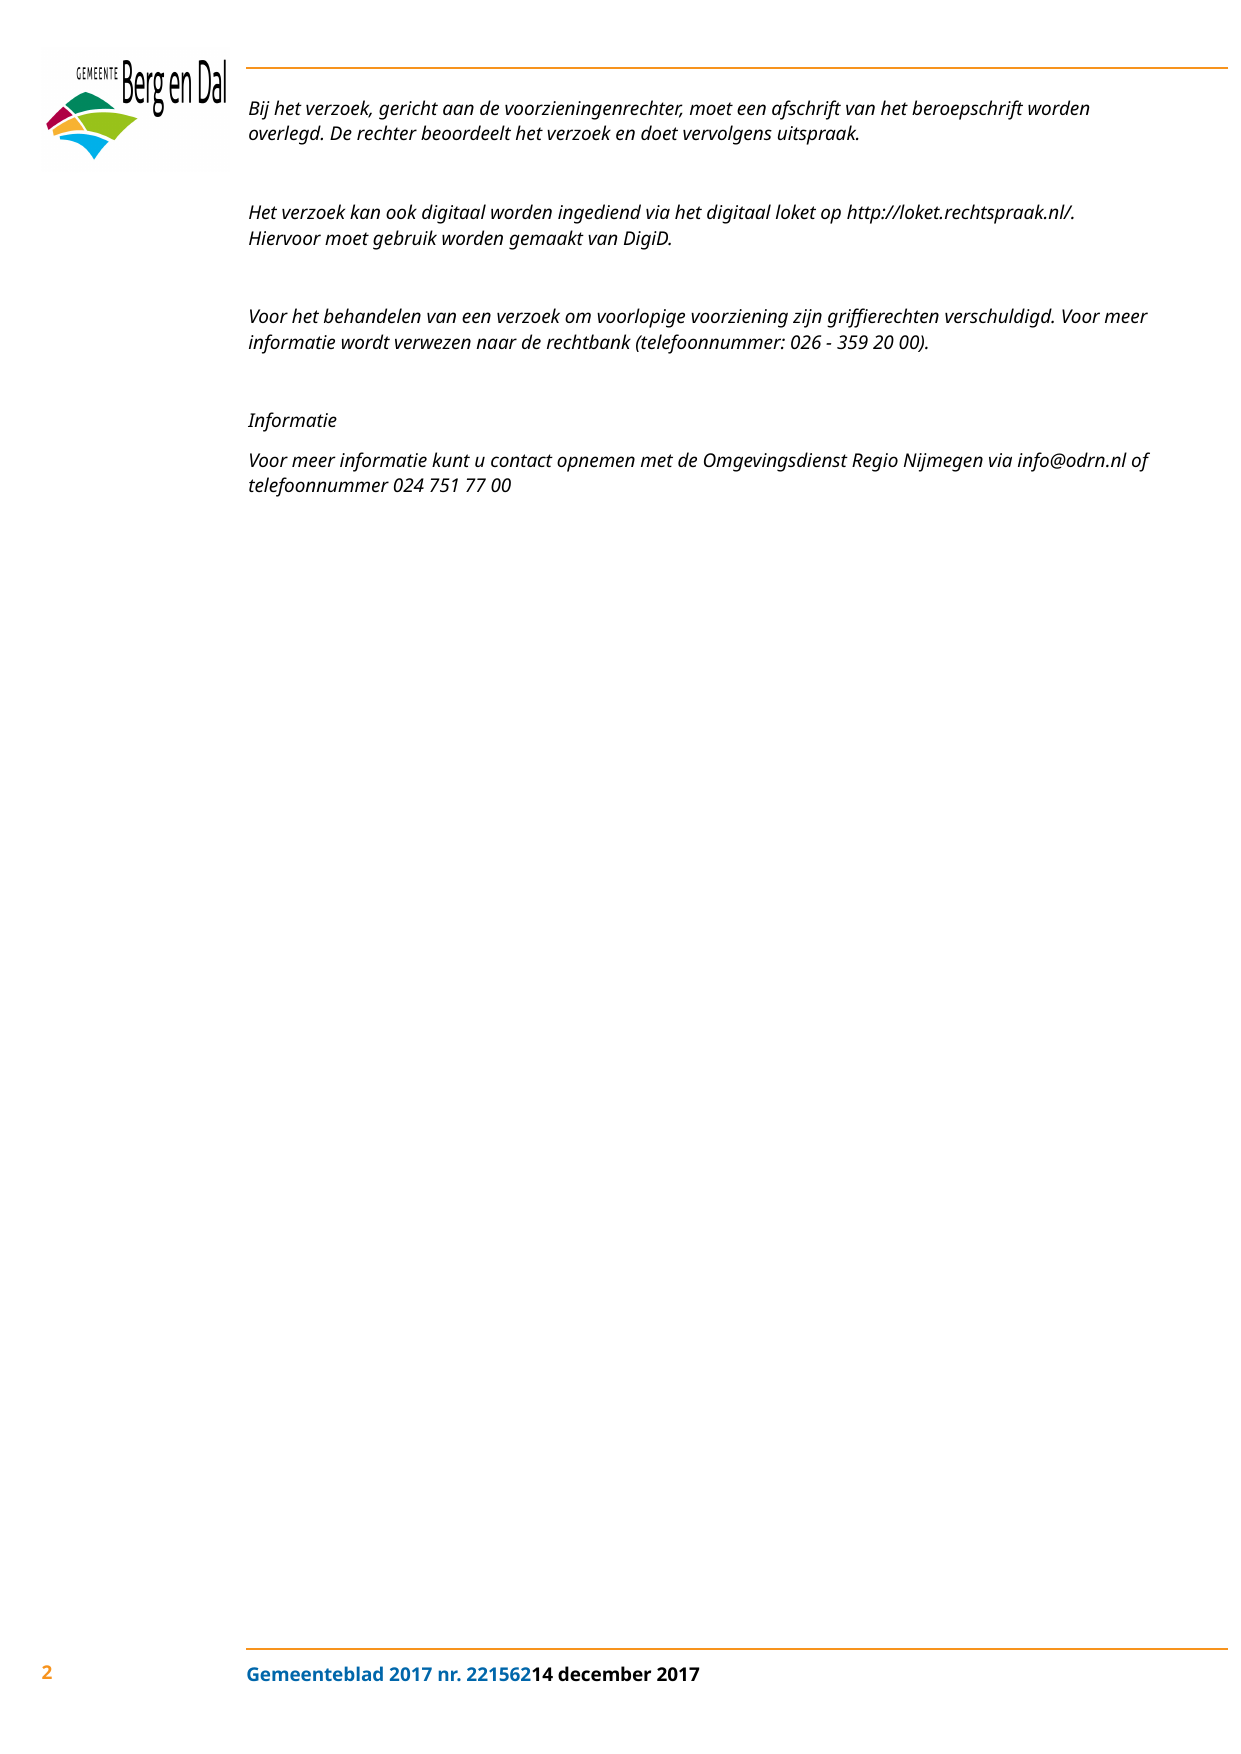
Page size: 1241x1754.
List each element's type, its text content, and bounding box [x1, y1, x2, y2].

text Voor het behandelen van een verzoek om voorlopige voorziening zijn griffierechten verschuldigd. Voor meer informatie wordt verwezen naar de rechtbank (telefoonnummer: 026 - 359 20 00). [248, 303, 1152, 355]
text Voor meer informatie kunt u contact opnemen met de Omgevingsdienst Regio Nijmegen via info@odrn.nl of telefoonnummer 024 751 77 00 [248, 447, 1152, 498]
text Bij het verzoek, gericht aan de voorzieningenrechter, moet een afschrift van het beroepschrift worden overlegd. De rechter beoordeelt het verzoek en doet vervolgens uitspraak. [248, 95, 1152, 146]
text Informatie [248, 408, 1152, 433]
picture [41, 47, 231, 172]
text Het verzoek kan ook digitaal worden ingediend via het digitaal loket op http://loket.rechtspraak.nl/. Hiervoor moet gebruik worden gemaakt van DigiD. [248, 199, 1152, 251]
